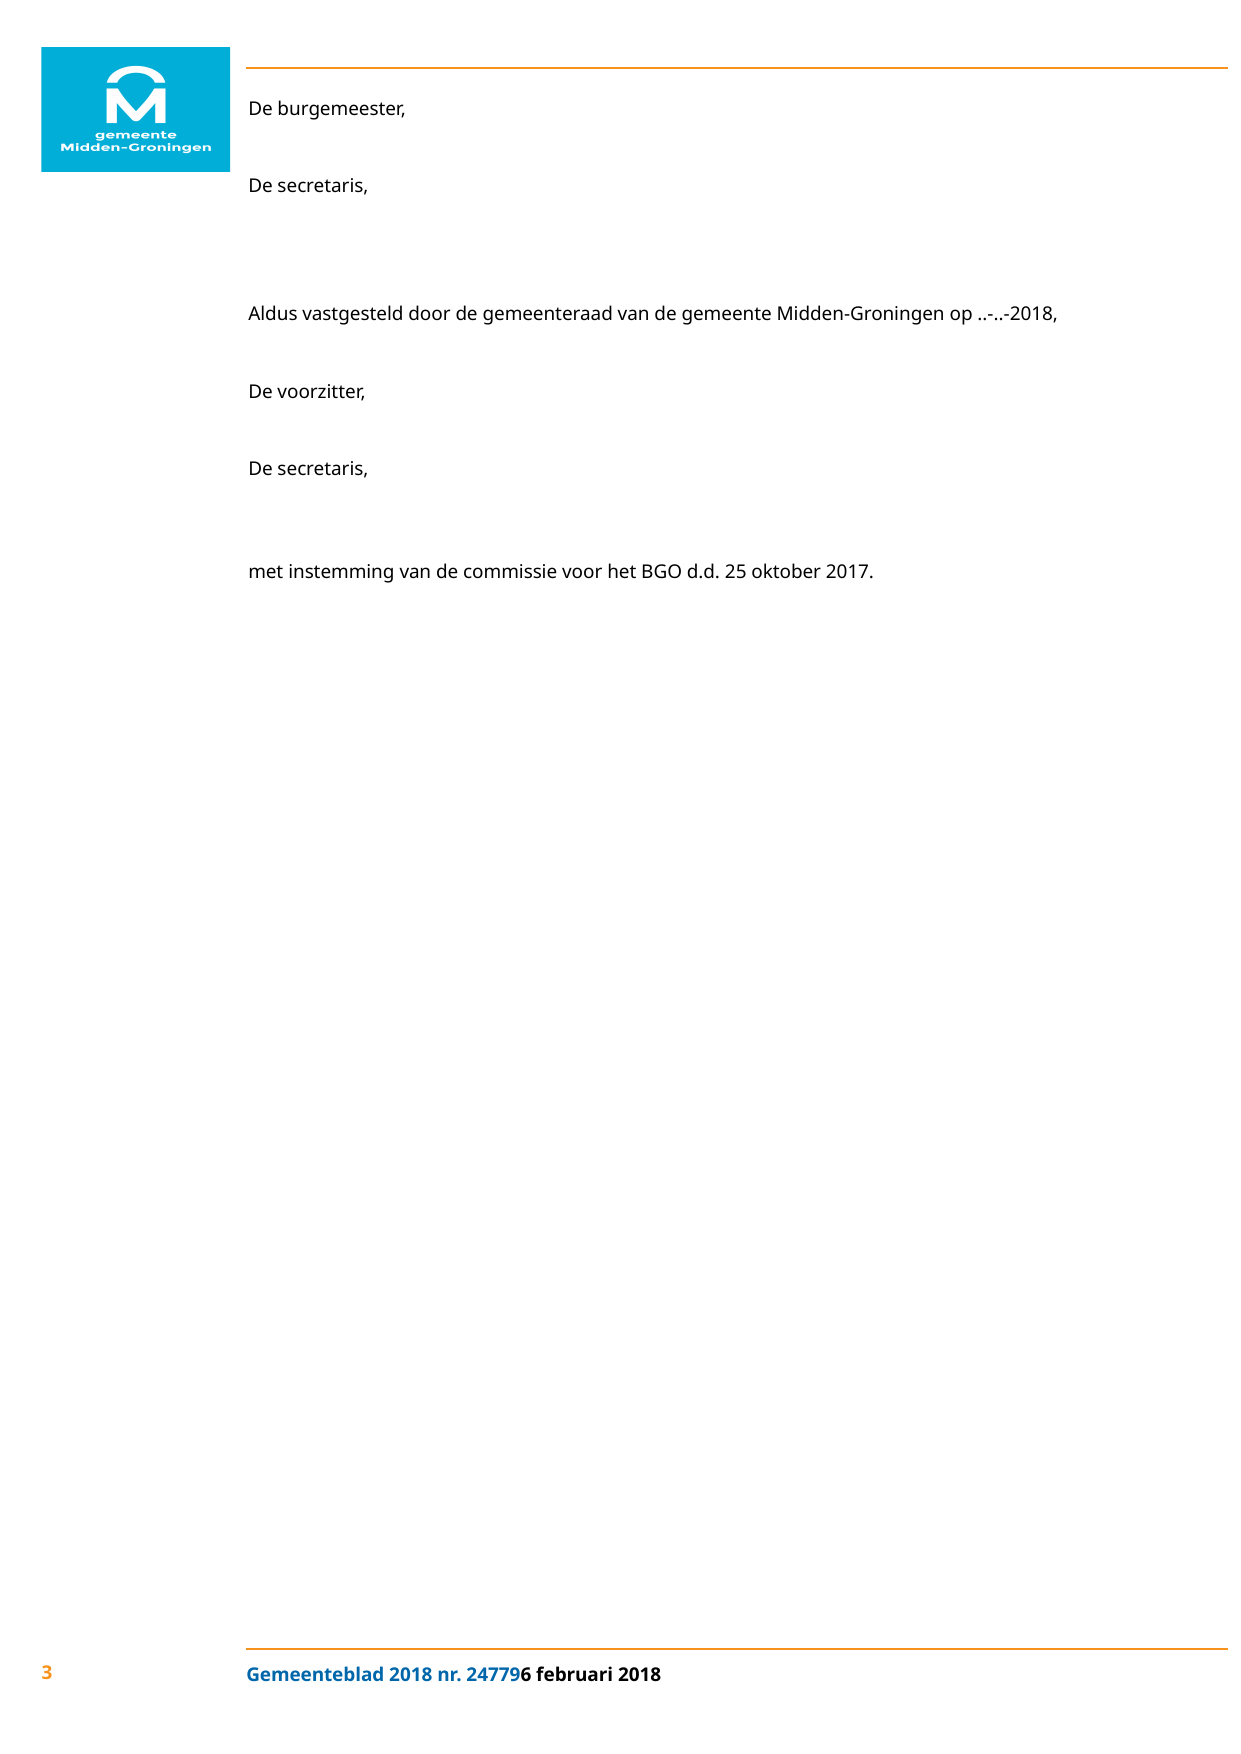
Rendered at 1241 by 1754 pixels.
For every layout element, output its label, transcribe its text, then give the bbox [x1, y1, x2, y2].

picture [184, 146, 190, 153]
picture [107, 89, 165, 122]
text De secretaris, [248, 172, 1152, 198]
text De voorzitter, [248, 378, 1152, 403]
text met instemming van de commissie voor het BGO d.d. 25 oktober 2017. [248, 558, 1152, 584]
text Aldus vastgesteld door de gemeenteraad van de gemeente Midden-Groningen op ..-..-2018, [248, 301, 1152, 326]
text De burgemeester, [248, 95, 1152, 121]
text De secretaris, [248, 455, 1152, 481]
picture [108, 66, 164, 82]
